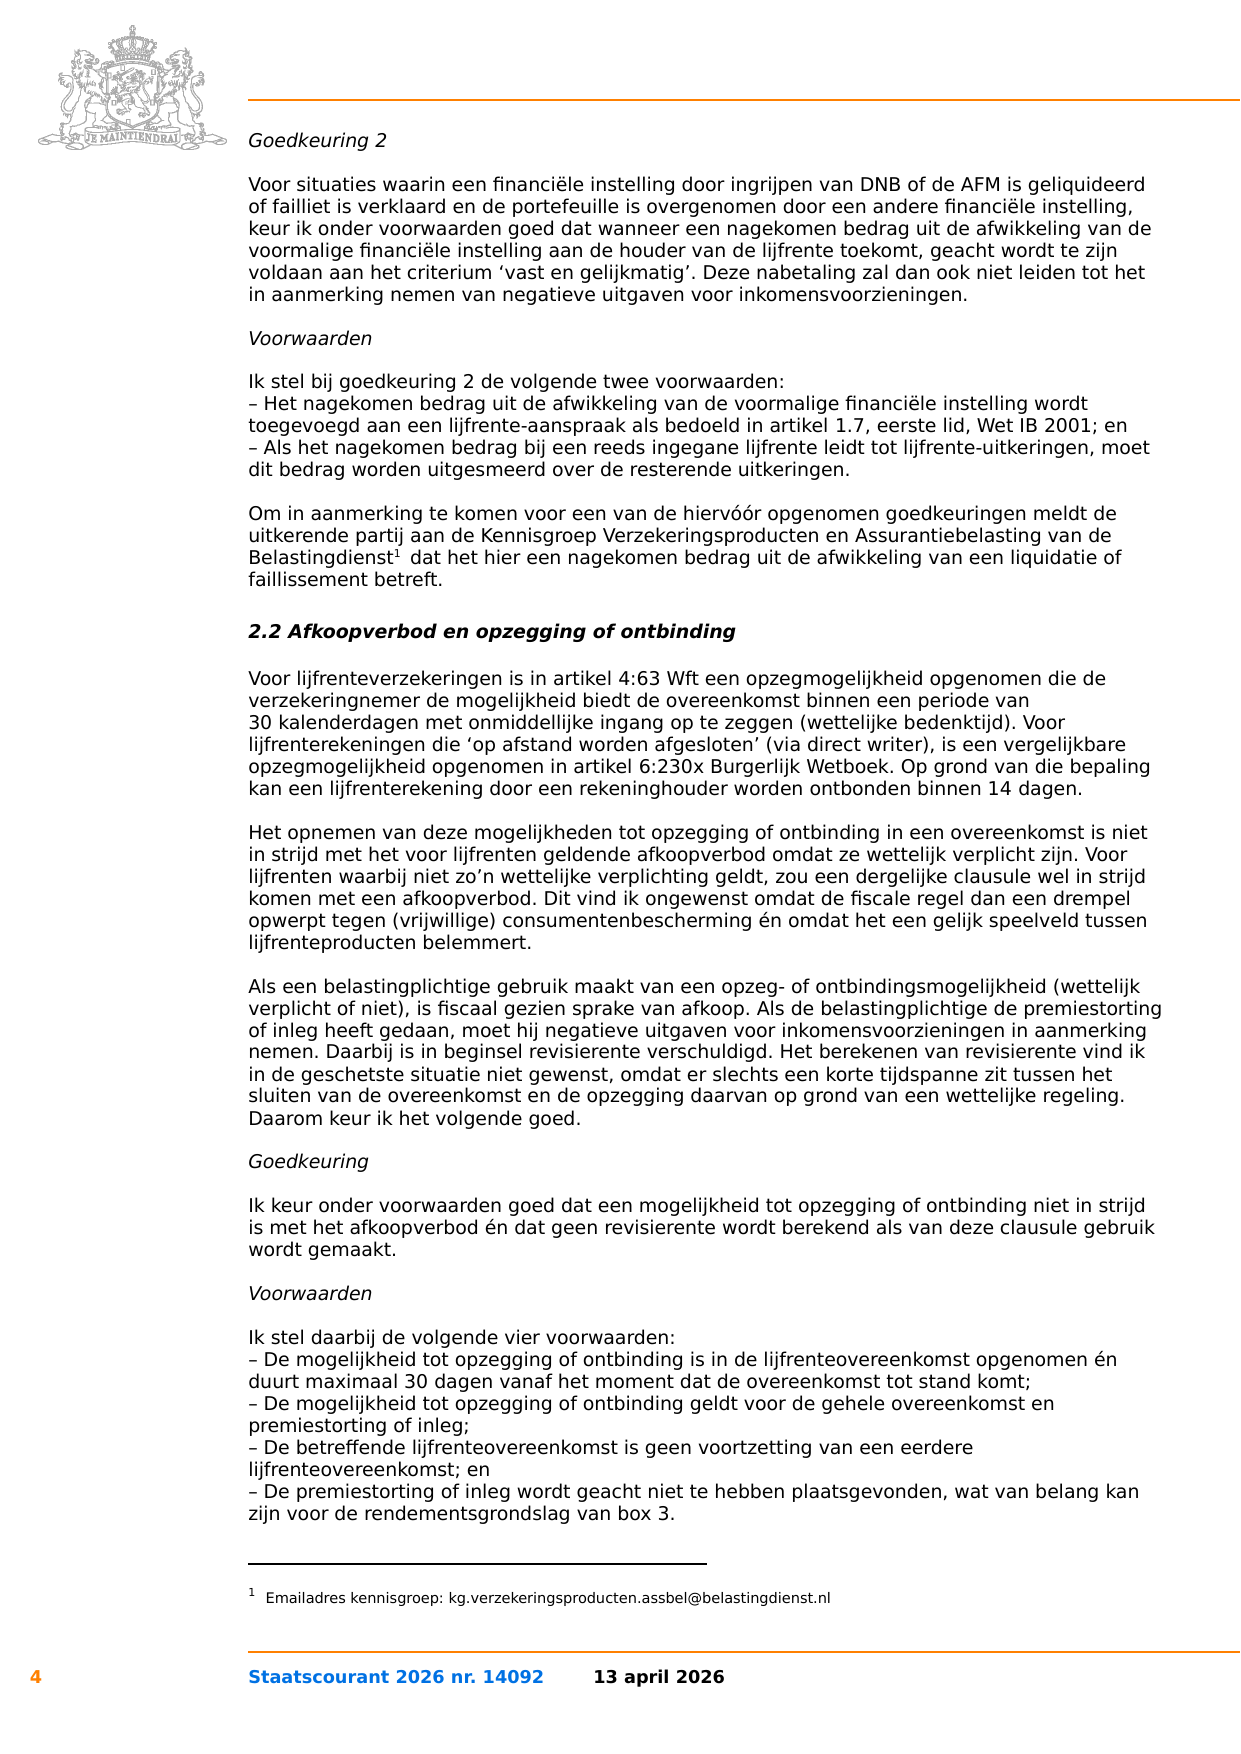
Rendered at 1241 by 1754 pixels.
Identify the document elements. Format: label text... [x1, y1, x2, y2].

subtitle Goedkeuring [248, 1151, 1163, 1173]
picture [38, 25, 227, 150]
text – Het nagekomen bedrag uit de afwikkeling van de voormalige financiële instelling wordt toegevoegd aan een lijfrente-aanspraak als bedoeld in artikel 1.7, eerste lid, Wet IB 2001; en [248, 393, 1163, 437]
subtitle Voorwaarden [248, 327, 1163, 349]
text Om in aanmerking te komen voor een van de hiervóór opgenomen goedkeuringen meldt de uitkerende partij aan de Kennisgroep Verzekeringsproducten en Assurantiebelasting van de Belastingdienst dat het hier een nagekomen bedrag uit de afwikkeling van een liquidatie of faillissement betreft. [248, 503, 1163, 591]
text Voor situaties waarin een financiële instelling door ingrijpen van DNB of de AFM is geliquideerd of failliet is verklaard en de portefeuille is overgenomen door een andere financiële instelling, keur ik onder voorwaarden goed dat wanneer een nagekomen bedrag uit de afwikkeling van de voormalige financiële instelling aan de houder van de lijfrente toekomt, geacht wordt te zijn voldaan aan het criterium ‘vast en gelijkmatig’. Deze nabetaling zal dan ook niet leiden tot het in aanmerking nemen van negatieve uitgaven voor inkomensvoorzieningen. [248, 174, 1163, 306]
text Voor lijfrenteverzekeringen is in artikel 4:63 Wft een opzegmogelijkheid opgenomen die de verzekeringnemer de mogelijkheid biedt de overeenkomst binnen een periode van 30 kalenderdagen met onmiddellijke ingang op te zeggen (wettelijke bedenktijd). Voor lijfrenterekeningen die ‘op afstand worden afgesloten’ (via direct writer), is een vergelijkbare opzegmogelijkheid opgenomen in artikel 6:230x Burgerlijk Wetboek. Op grond van die bepaling kan een lijfrenterekening door een rekeninghouder worden ontbonden binnen 14 dagen. [248, 668, 1163, 800]
text – De mogelijkheid tot opzegging of ontbinding is in de lijfrenteovereenkomst opgenomen én duurt maximaal 30 dagen vanaf het moment dat de overeenkomst tot stand komt; [248, 1349, 1163, 1393]
subtitle 2.2 Afkoopverbod en opzegging of ontbinding [248, 621, 1163, 643]
text – De betreffende lijfrenteovereenkomst is geen voortzetting van een eerdere lijfrenteovereenkomst; en [248, 1437, 1163, 1481]
text Ik stel bij goedkeuring 2 de volgende twee voorwaarden: [248, 371, 1163, 393]
text – De mogelijkheid tot opzegging of ontbinding geldt voor de gehele overeenkomst en premiestorting of inleg; [248, 1393, 1163, 1437]
text – De premiestorting of inleg wordt geacht niet te hebben plaatsgevonden, wat van belang kan zijn voor de rendementsgrondslag van box 3. [248, 1481, 1163, 1524]
subtitle Goedkeuring 2 [248, 130, 1163, 152]
text Emailadres kennisgroep: kg.verzekeringsproducten.assbel@belastingdienst.nl [248, 1586, 1163, 1608]
text Het opnemen van deze mogelijkheden tot opzegging of ontbinding in een overeenkomst is niet in strijd met het voor lijfrenten geldende afkoopverbod omdat ze wettelijk verplicht zijn. Voor lijfrenten waarbij niet zo’n wettelijke verplichting geldt, zou een dergelijke clausule wel in strijd komen met een afkoopverbod. Dit vind ik ongewenst omdat de fiscale regel dan een drempel opwerpt tegen (vrijwillige) consumentenbescherming én omdat het een gelijk speelveld tussen lijfrenteproducten belemmert. [248, 822, 1163, 954]
text Ik keur onder voorwaarden goed dat een mogelijkheid tot opzegging of ontbinding niet in strijd is met het afkoopverbod én dat geen revisierente wordt berekend als van deze clausule gebruik wordt gemaakt. [248, 1195, 1163, 1261]
subtitle Voorwaarden [248, 1283, 1163, 1305]
text – Als het nagekomen bedrag bij een reeds ingegane lijfrente leidt tot lijfrente-uitkeringen, moet dit bedrag worden uitgesmeerd over de resterende uitkeringen. [248, 437, 1163, 481]
text Ik stel daarbij de volgende vier voorwaarden: [248, 1327, 1163, 1349]
text Als een belastingplichtige gebruik maakt van een opzeg- of ontbindingsmogelijkheid (wettelijk verplicht of niet), is fiscaal gezien sprake van afkoop. Als de belastingplichtige de premiestorting of inleg heeft gedaan, moet hij negatieve uitgaven voor inkomensvoorzieningen in aanmerking nemen. Daarbij is in beginsel revisierente verschuldigd. Het berekenen van revisierente vind ik in de geschetste situatie niet gewenst, omdat er slechts een korte tijdspanne zit tussen het sluiten van de overeenkomst en de opzegging daarvan op grond van een wettelijke regeling. Daarom keur ik het volgende goed. [248, 976, 1163, 1129]
